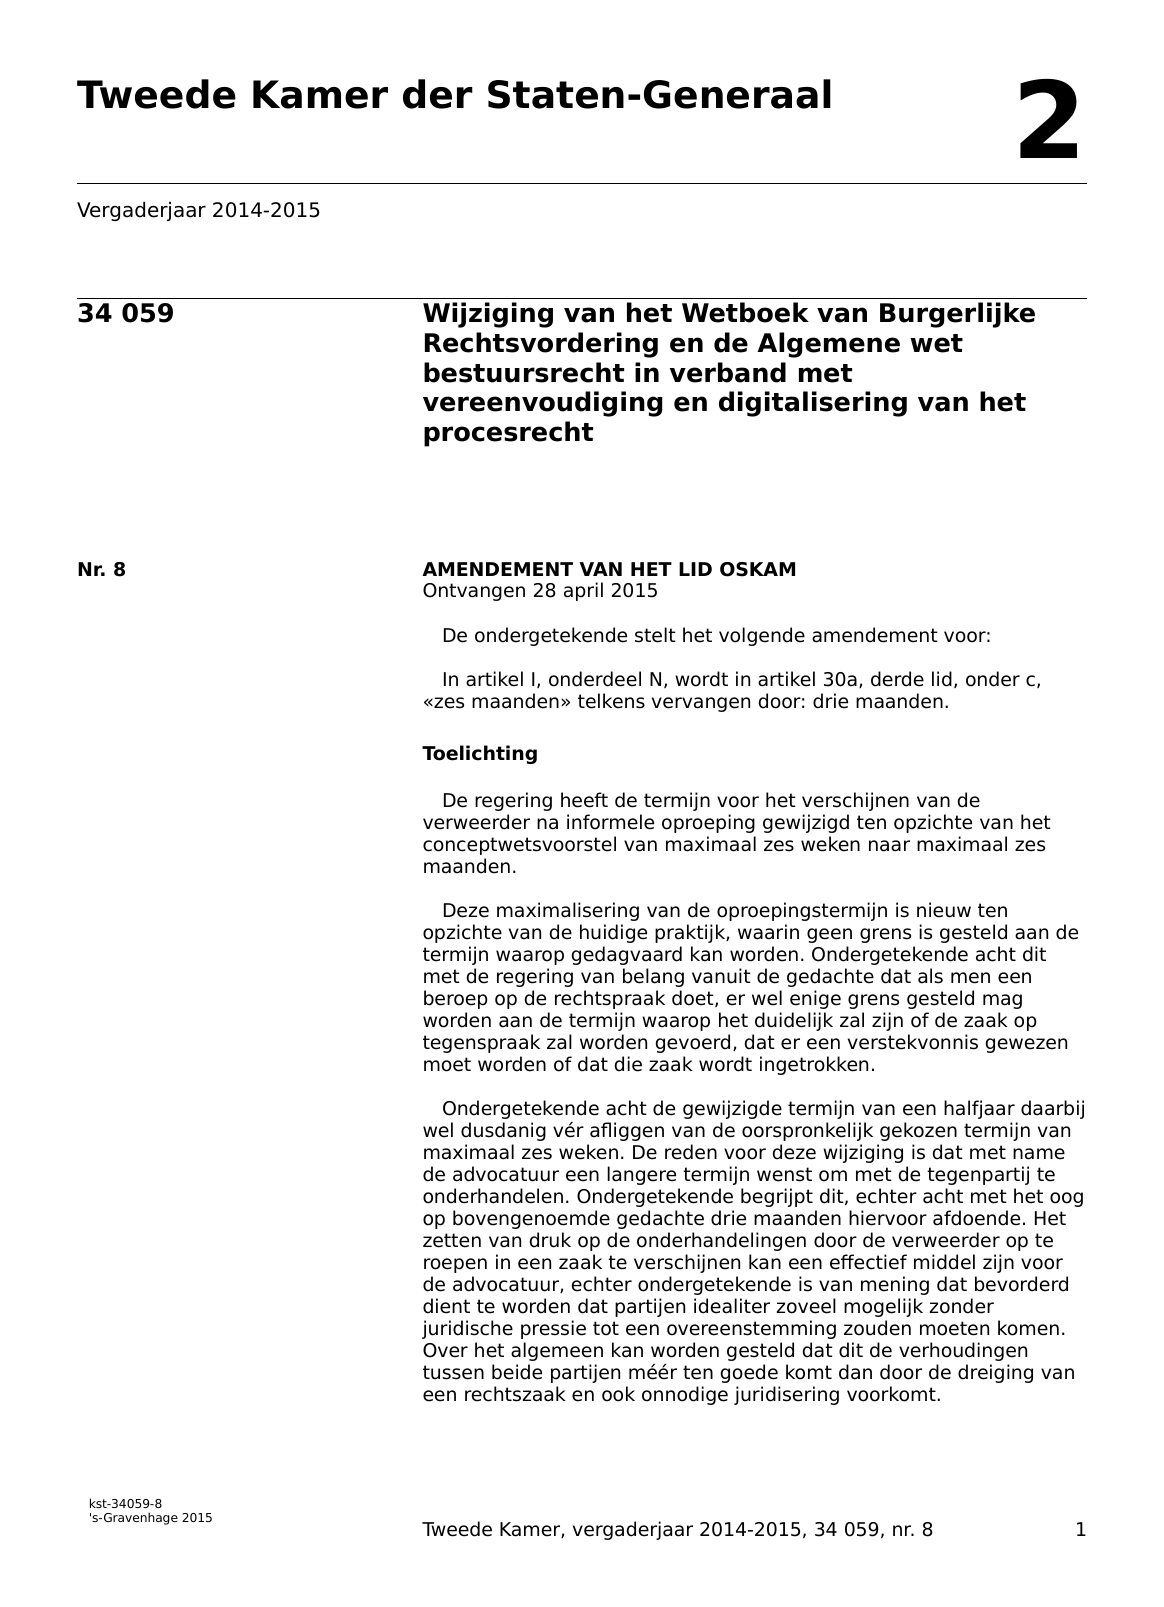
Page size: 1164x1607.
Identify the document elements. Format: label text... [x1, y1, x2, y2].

text In artikel I, onderdeel N, wordt in artikel 30a, derde lid, onder c, «zes maanden» telkens vervangen door: drie maanden. [422, 669, 1087, 713]
text Ondergetekende acht de gewijzigde termijn van een halfjaar daarbij wel dusdanig vér afliggen van de oorspronkelijk gekozen termijn van maximaal zes weken. De reden voor deze wijziging is dat met name de advocatuur een langere termijn wenst om met de tegenpartij te onderhandelen. Ondergetekende begrijpt dit, echter acht met het oog op bovengenoemde gedachte drie maanden hiervoor afdoende. Het zetten van druk op de onderhandelingen door de verweerder op te roepen in een zaak te verschijnen kan een effectief middel zijn voor de advocatuur, echter ondergetekende is van mening dat bevorderd dient te worden dat partijen idealiter zoveel mogelijk zonder juridische pressie tot een overeenstemming zouden moeten komen. Over het algemeen kan worden gesteld dat dit de verhoudingen tussen beide partijen méér ten goede komt dan door de dreiging van een rechtszaak en ook onnodige juridisering voorkomt. [422, 1098, 1087, 1406]
text Ontvangen 28 april 2015 [422, 580, 1087, 602]
text De ondergetekende stelt het volgende amendement voor: [422, 624, 1087, 647]
text Deze maximalisering van de oproepingstermijn is nieuw ten opzichte van de huidige praktijk, waarin geen grens is gesteld aan de termijn waarop gedagvaard kan worden. Ondergetekende acht dit met de regering van belang vanuit de gedachte dat als men een beroep op de rechtspraak doet, er wel enige grens gesteld mag worden aan de termijn waarop het duidelijk zal zijn of de zaak op tegenspraak zal worden gevoerd, dat er een verstekvonnis gewezen moet worden of dat die zaak wordt ingetrokken. [422, 900, 1087, 1076]
subtitle Toelichting [422, 743, 1087, 765]
table_header Tweede Kamer der Staten-Generaal [77, 59, 886, 183]
table_cell Vergaderjaar 2014-2015 [77, 184, 1087, 298]
text De regering heeft de termijn voor het verschijnen van de verweerder na informele oproeping gewijzigd ten opzichte van het conceptwetsvoorstel van maximaal zes weken naar maximaal zes maanden. [422, 790, 1087, 878]
table_header 2 [886, 59, 1087, 183]
text 's-Gravenhage 2015 [88, 1511, 323, 1525]
subtitle 34 059 Wijziging van het Wetboek van Burgerlijke Rechtsvordering en de Algemene wet bestuursrecht in verband met vereenvoudiging en digitalisering van het procesrecht [77, 299, 1087, 447]
subtitle Nr. 8 AMENDEMENT VAN HET LID OSKAM [77, 558, 1087, 580]
text kst-34059-8 [88, 1497, 323, 1511]
